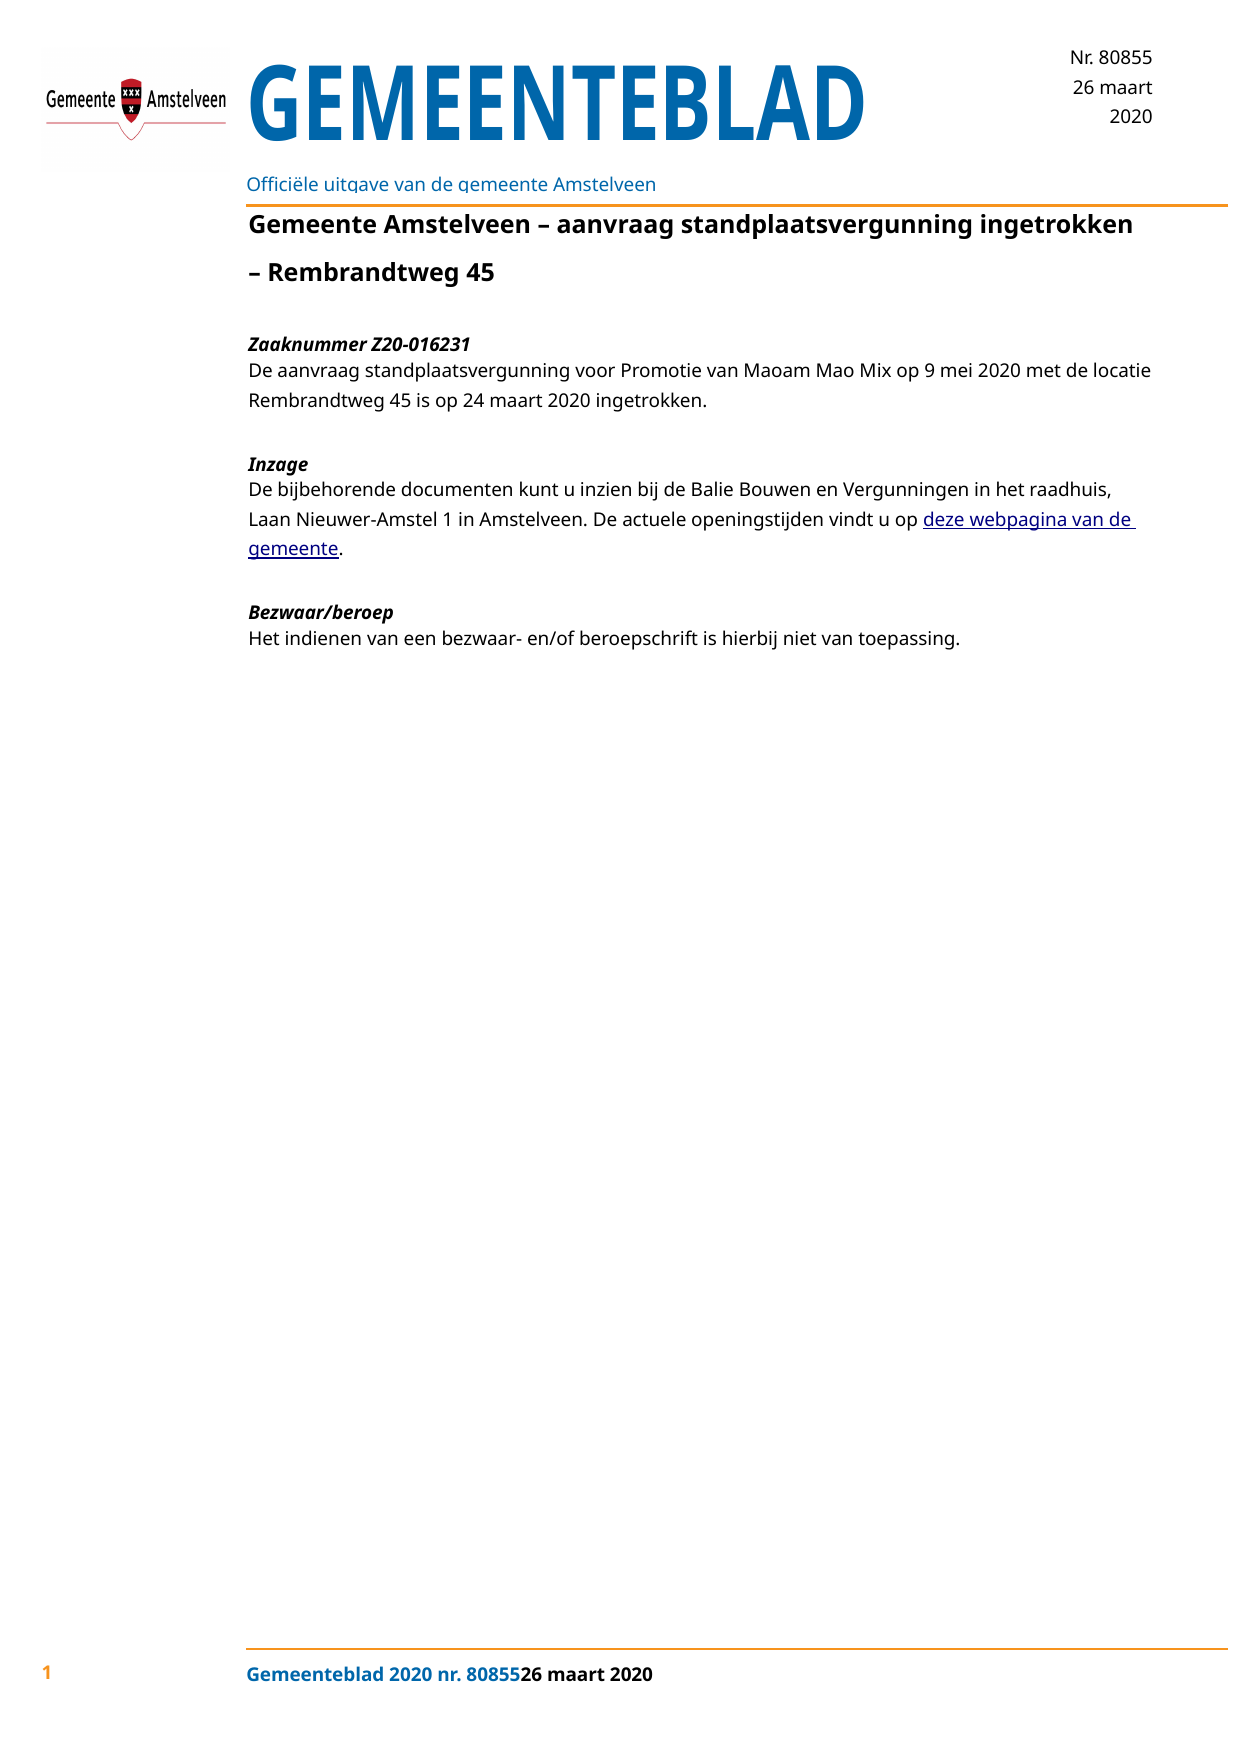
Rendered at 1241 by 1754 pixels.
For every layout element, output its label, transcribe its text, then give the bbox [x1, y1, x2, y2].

picture [41, 47, 231, 172]
text Bezwaar/beroep [248, 599, 1152, 625]
text De aanvraag standplaatsvergunning voor Promotie van Maoam Mao Mix op 9 mei 2020 met de locatie Rembrandtweg 45 is op 24 maart 2020 ingetrokken. [248, 357, 1152, 412]
text Inzage [248, 451, 1152, 476]
text Gemeente Amstelveen – aanvraag standplaatsvergunning ingetrokken – Rembrandtweg 45 [248, 207, 1152, 288]
text Het indienen van een bezwaar- en/of beroepschrift is hierbij niet van toepassing. [248, 625, 1152, 651]
text Zaaknummer Z20-016231 [248, 331, 1152, 357]
text De bijbehorende documenten kunt u inzien bij de Balie Bouwen en Vergunningen in het raadhuis, Laan Nieuwer-Amstel 1 in Amstelveen. De actuele openingstijden vindt u op deze webpagina van de gemeente. [248, 476, 1152, 561]
